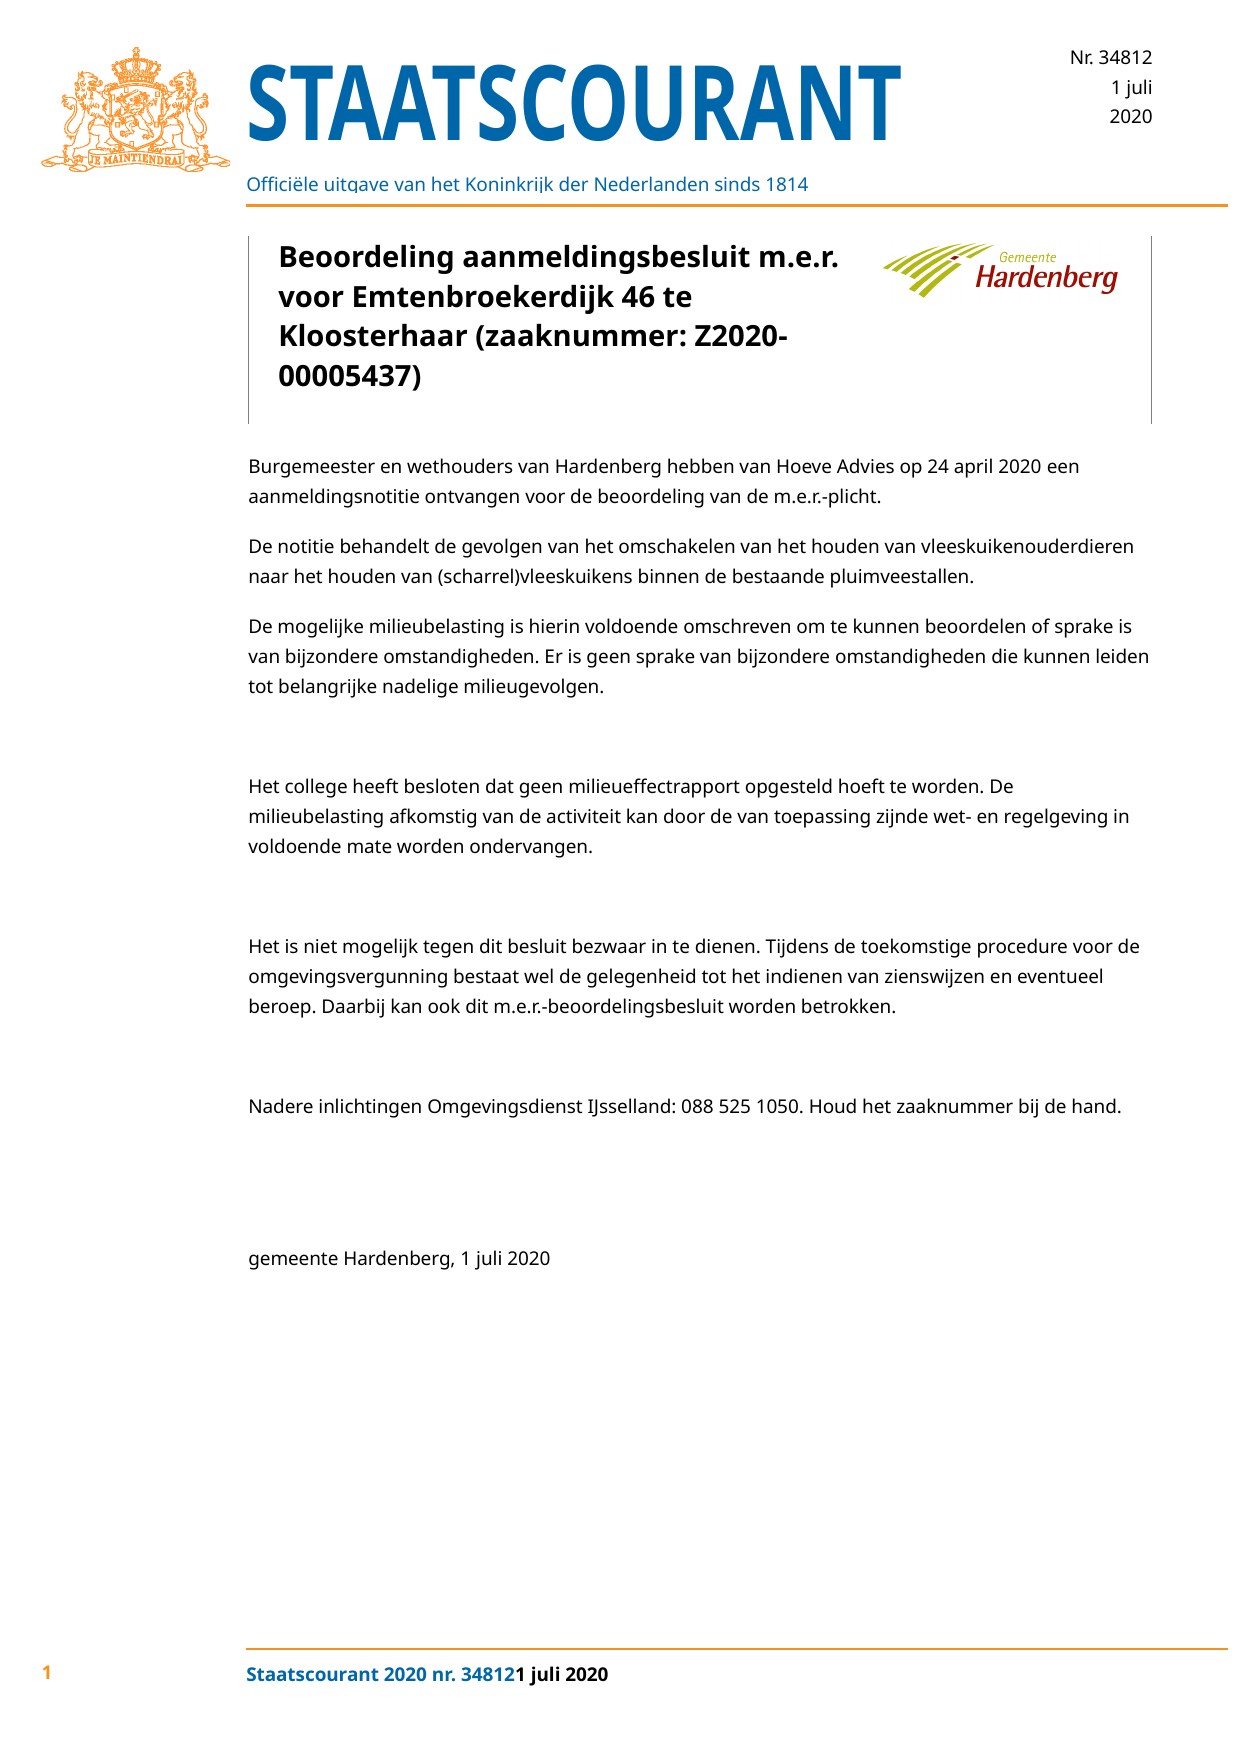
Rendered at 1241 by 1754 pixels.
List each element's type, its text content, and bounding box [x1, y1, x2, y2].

picture [41, 47, 231, 172]
text De notitie behandelt de gevolgen van het omschakelen van het houden van vleeskuikenouderdieren naar het houden van (scharrel)vleeskuikens binnen de bestaande pluimveestallen. [248, 534, 1152, 589]
table_header Beoordeling aanmeldingsbesluit m.e.r. voor Emtenbroekerdijk 46 te Kloosterhaar (zaaknummer: Z2020-00005437) [249, 236, 850, 424]
text De mogelijke milieubelasting is hierin voldoende omschreven om te kunnen beoordelen of sprake is van bijzondere omstandigheden. Er is geen sprake van bijzondere omstandigheden die kunnen leiden tot belangrijke nadelige milieugevolgen. [248, 614, 1152, 698]
text Het is niet mogelijk tegen dit besluit bezwaar in te dienen. Tijdens de toekomstige procedure voor de omgevingsvergunning bestaat wel de gelegenheid tot het indienen van zienswijzen en eventueel beroep. Daarbij kan ook dit m.e.r.-beoordelingsbesluit worden betrokken. [248, 934, 1152, 1018]
table_header [850, 236, 1151, 424]
text Het college heeft besloten dat geen milieueffectrapport opgesteld hoeft te worden. De milieubelasting afkomstig van de activiteit kan door de van toepassing zijnde wet- en regelgeving in voldoende mate worden ondervangen. [248, 774, 1152, 858]
text gemeente Hardenberg, 1 juli 2020 [248, 1245, 1152, 1271]
text Burgemeester en wethouders van Hardenberg hebben van Hoeve Advies op 24 april 2020 een aanmeldingsnotitie ontvangen voor de beoordeling van de m.e.r.-plicht. [248, 454, 1152, 509]
picture [882, 236, 1119, 309]
text Nadere inlichtingen Omgevingsdienst IJsselland: 088 525 1050. Houd het zaaknummer bij de hand. [248, 1094, 1152, 1119]
